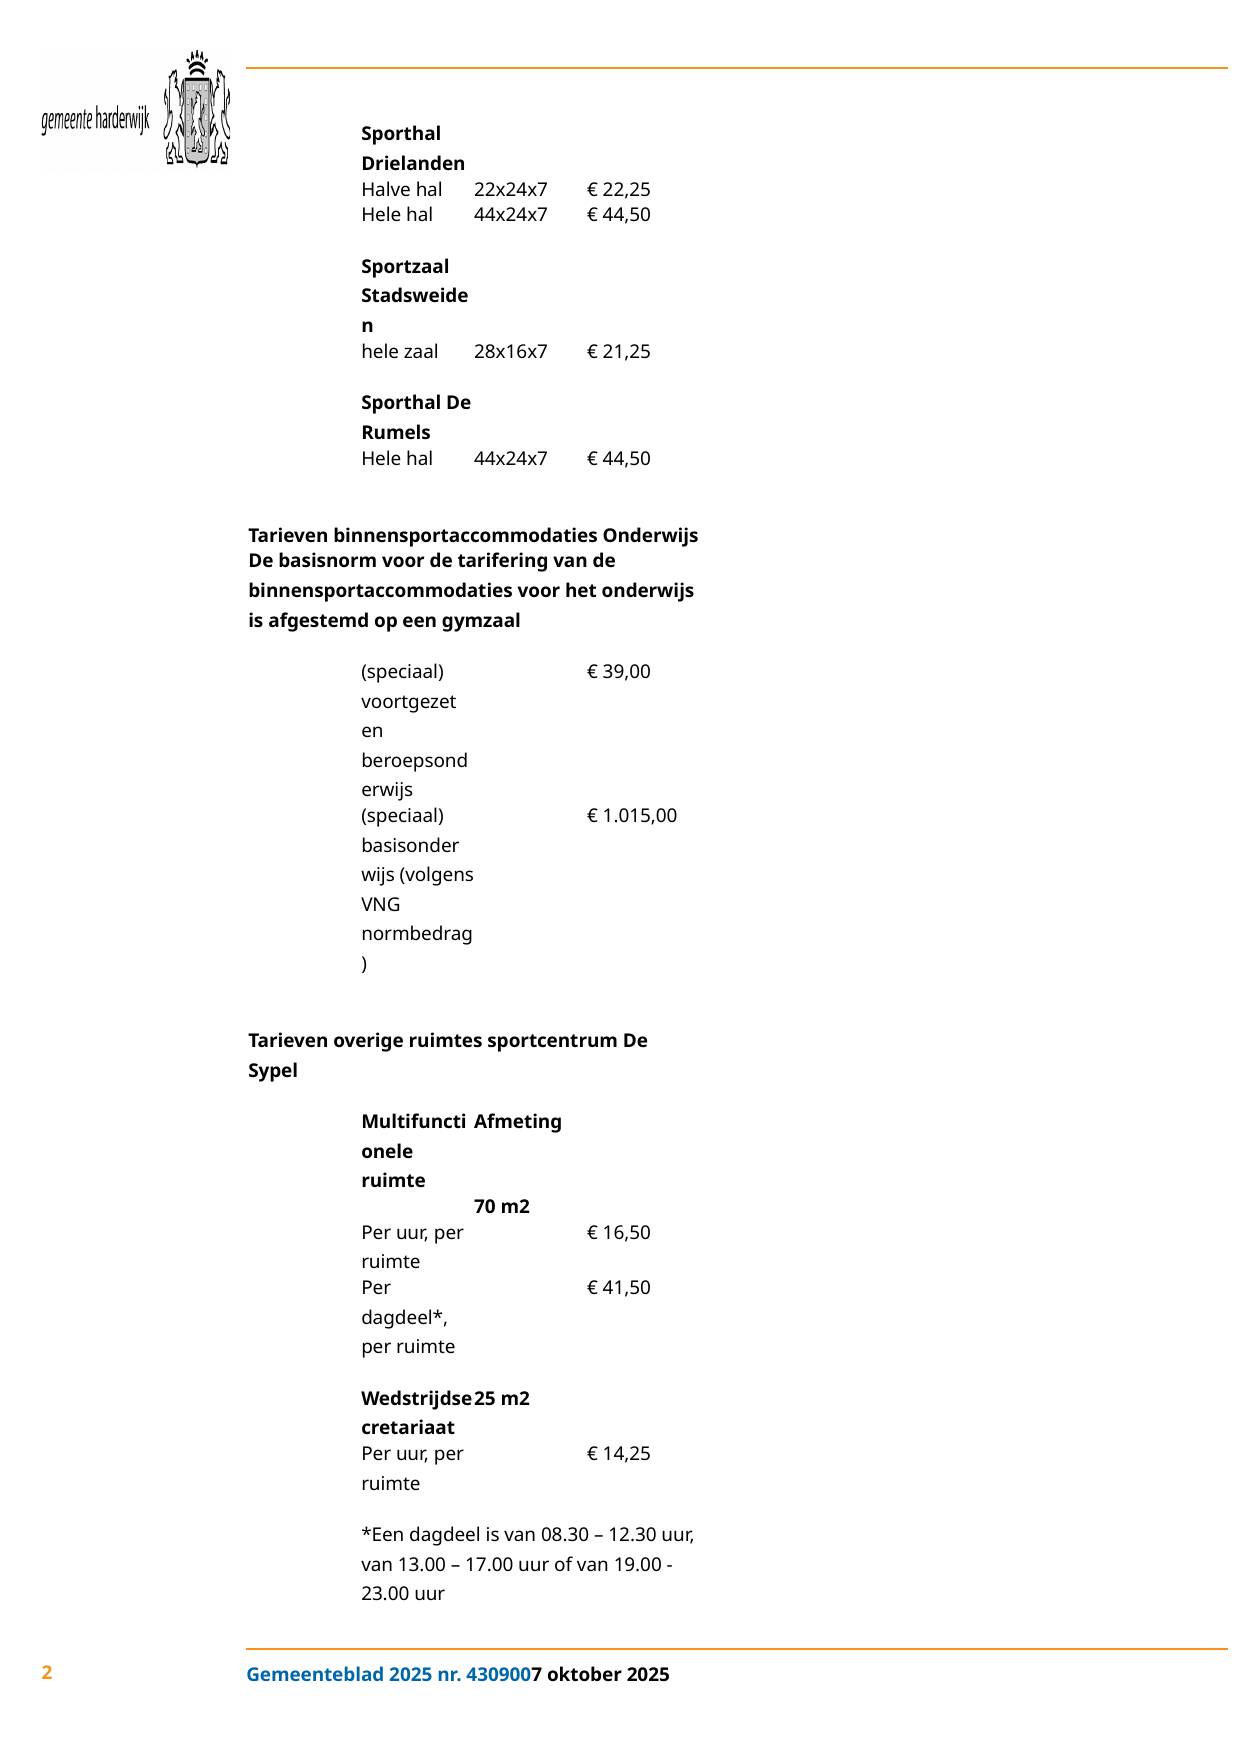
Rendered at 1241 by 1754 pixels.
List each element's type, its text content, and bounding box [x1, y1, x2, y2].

table_cell [474, 1496, 587, 1521]
table_cell Afmeting [474, 1109, 587, 1193]
table_cell Halve hal [361, 176, 474, 202]
table_cell € 39,00 [587, 658, 700, 802]
table_cell [587, 1359, 700, 1385]
table_cell [248, 496, 361, 522]
table_cell [248, 1109, 361, 1193]
table_cell [361, 470, 474, 496]
table_cell [587, 496, 700, 522]
table_cell Multifunctionele ruimte [361, 1109, 474, 1193]
table_cell [248, 121, 361, 176]
table_cell [248, 1385, 361, 1440]
table_cell [361, 1002, 474, 1027]
table_cell [587, 1083, 700, 1108]
table_cell [587, 364, 700, 389]
table_cell Wedstrijdsecretariaat [361, 1385, 474, 1440]
table_cell [248, 1440, 361, 1496]
table_cell [361, 95, 474, 121]
table_cell [248, 445, 361, 470]
table_cell Tarieven binnensportaccommodaties Onderwijs [248, 522, 700, 548]
table_cell [587, 1385, 700, 1440]
table_cell [474, 121, 587, 176]
table_cell [474, 1274, 587, 1359]
table_cell [248, 802, 361, 976]
table_cell [474, 976, 587, 1002]
table_cell [587, 95, 700, 121]
table_cell [248, 1219, 361, 1274]
table_cell [474, 1002, 587, 1027]
table_cell [474, 227, 587, 253]
table_cell [248, 389, 361, 445]
table_cell [248, 202, 361, 227]
table_cell [361, 1083, 474, 1108]
table_cell [474, 802, 587, 976]
table_cell [587, 976, 700, 1002]
table_cell [474, 1219, 587, 1274]
table_cell [587, 1109, 700, 1193]
table_cell € 41,50 [587, 1274, 700, 1359]
table_cell € 21,25 [587, 338, 700, 364]
table_cell [587, 633, 700, 658]
table_cell [587, 121, 700, 176]
table_cell (speciaal) voortgezet en beroepsonderwijs [361, 658, 474, 802]
table_cell [361, 976, 474, 1002]
table_cell [248, 1002, 361, 1027]
table_cell € 16,50 [587, 1219, 700, 1274]
table_cell [361, 364, 474, 389]
table_cell [361, 633, 474, 658]
table_cell [587, 253, 700, 338]
table_cell [361, 1359, 474, 1385]
table_cell € 44,50 [587, 445, 700, 470]
table_cell [248, 1083, 361, 1108]
table_cell [474, 470, 587, 496]
table_cell [361, 496, 474, 522]
table_cell Sporthal Drielanden [361, 121, 474, 176]
table_cell 22x24x7 [474, 176, 587, 202]
table_cell 25 m2 [474, 1385, 587, 1440]
table_cell 70 m2 [474, 1193, 587, 1219]
table_cell (speciaal) basisonderwijs (volgens VNG normbedrag) [361, 802, 474, 976]
table_cell € 14,25 [587, 1440, 700, 1496]
table_cell Per uur, per ruimte [361, 1219, 474, 1274]
table_cell [361, 1193, 474, 1219]
table_cell Per uur, per ruimte [361, 1440, 474, 1496]
table_cell [474, 633, 587, 658]
table_cell [587, 227, 700, 253]
table_cell [248, 338, 361, 364]
table_cell [248, 1193, 361, 1219]
table_cell [248, 1359, 361, 1385]
table_cell [474, 1083, 587, 1108]
table_cell [248, 95, 361, 121]
table_cell [248, 1496, 361, 1521]
table_cell € 44,50 [587, 202, 700, 227]
table_cell [248, 470, 361, 496]
picture [41, 47, 231, 172]
table_cell *Een dagdeel is van 08.30 – 12.30 uur, van 13.00 – 17.00 uur of van 19.00 - 23.00 uur [361, 1521, 700, 1606]
table_cell 44x24x7 [474, 202, 587, 227]
table_cell [474, 364, 587, 389]
table_cell Sportzaal Stadsweiden [361, 253, 474, 338]
table_cell [248, 364, 361, 389]
table_cell [587, 470, 700, 496]
table_cell [248, 976, 361, 1002]
table_cell Hele hal [361, 445, 474, 470]
table_cell [587, 389, 700, 445]
table_cell [248, 1274, 361, 1359]
table_cell De basisnorm voor de tarifering van de binnensportaccommodaties voor het onderwijs is afgestemd op een gymzaal [248, 548, 700, 632]
table_cell [248, 658, 361, 802]
table_cell [587, 1002, 700, 1027]
table_cell [474, 389, 587, 445]
table_cell [248, 176, 361, 202]
table_cell [248, 253, 361, 338]
table_cell [474, 1440, 587, 1496]
table_cell [474, 95, 587, 121]
table_cell [248, 227, 361, 253]
table_cell [474, 496, 587, 522]
table_cell [474, 1359, 587, 1385]
table_cell [587, 1193, 700, 1219]
table_cell hele zaal [361, 338, 474, 364]
table_cell [587, 1496, 700, 1521]
table_cell € 22,25 [587, 176, 700, 202]
table_cell Tarieven overige ruimtes sportcentrum De Sypel [248, 1028, 700, 1083]
table_cell 44x24x7 [474, 445, 587, 470]
table_cell [474, 253, 587, 338]
table_cell [361, 227, 474, 253]
table_cell 28x16x7 [474, 338, 587, 364]
table_cell [361, 1496, 474, 1521]
table_cell [248, 1521, 361, 1606]
table_cell [248, 633, 361, 658]
table_cell [474, 658, 587, 802]
table_cell € 1.015,00 [587, 802, 700, 976]
table_cell Sporthal De Rumels [361, 389, 474, 445]
table_cell Per dagdeel*, per ruimte [361, 1274, 474, 1359]
table_cell Hele hal [361, 202, 474, 227]
